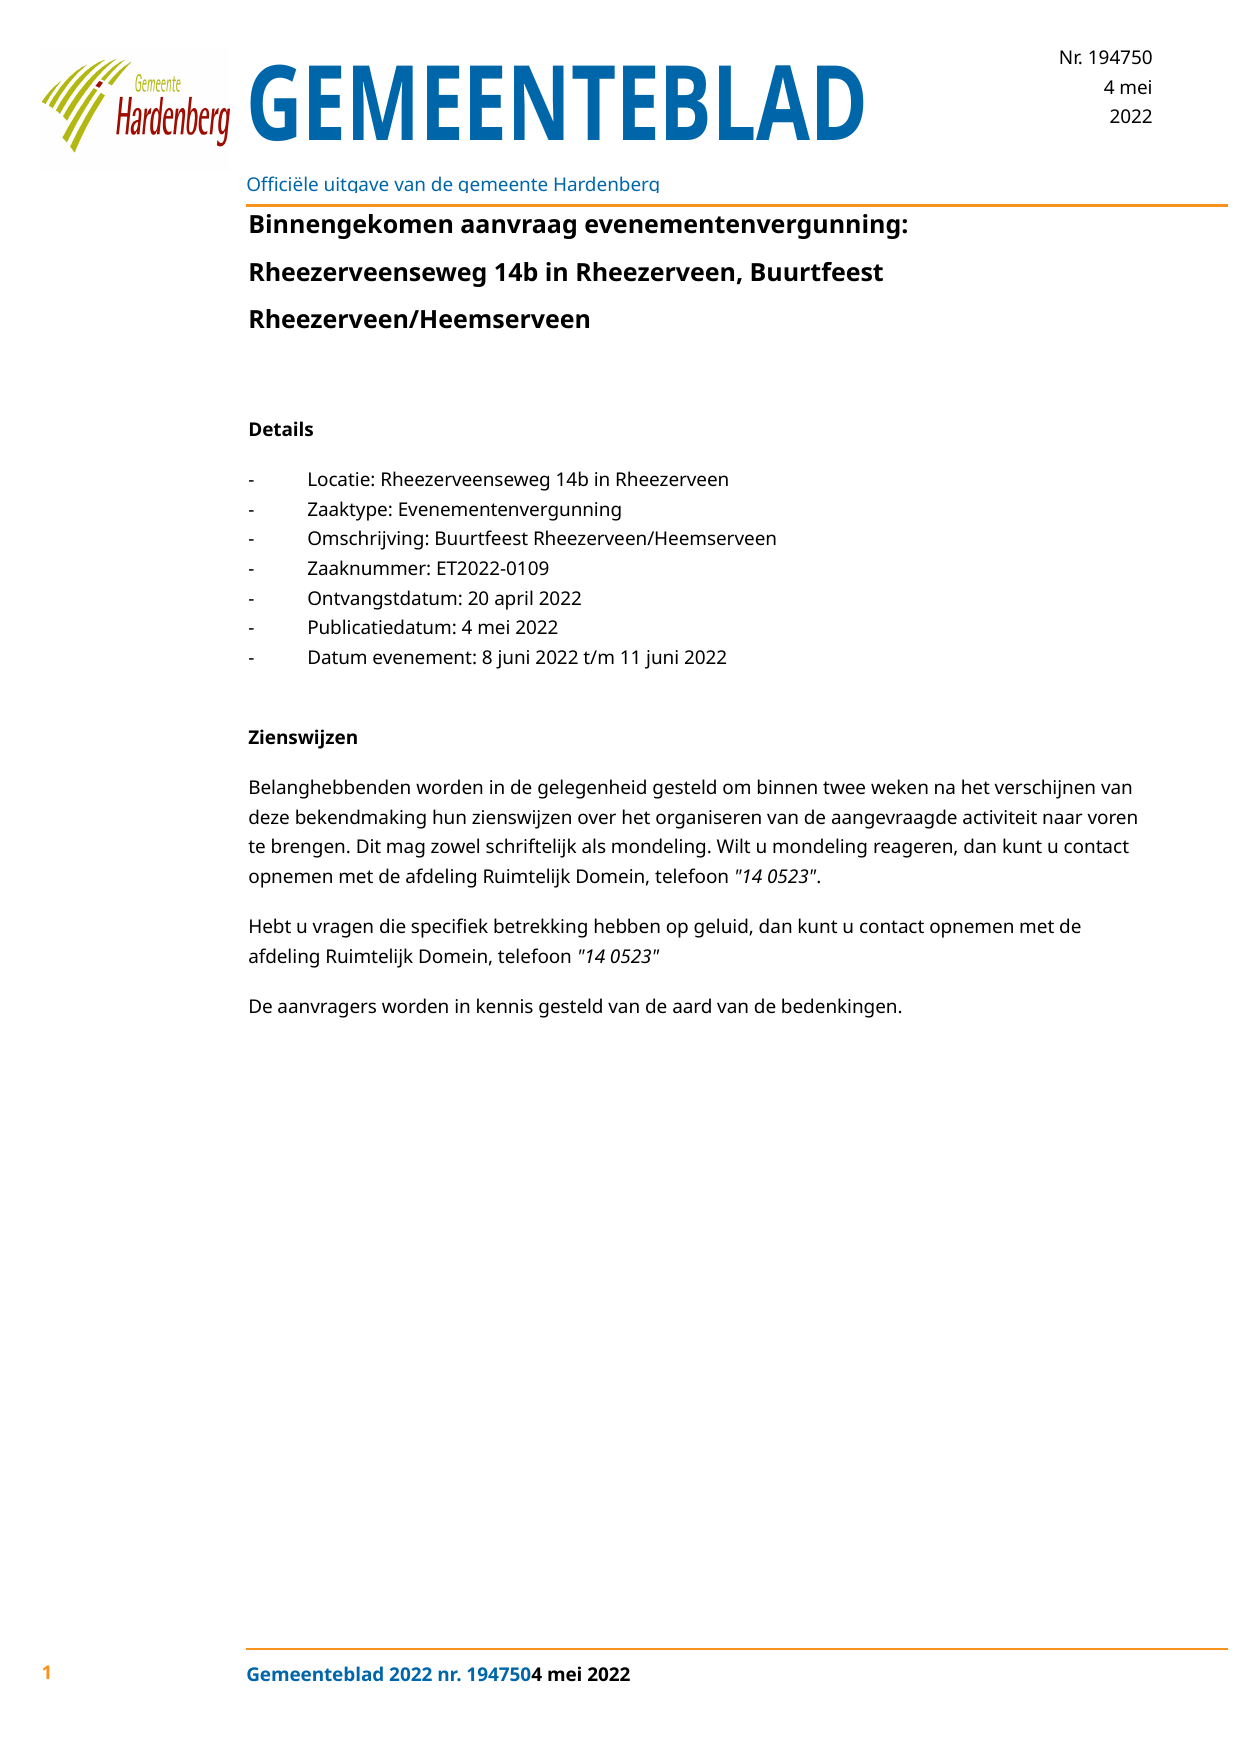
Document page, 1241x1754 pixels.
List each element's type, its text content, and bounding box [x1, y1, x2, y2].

text Belanghebbenden worden in de gelegenheid gesteld om binnen twee weken na het verschijnen van deze bekendmaking hun zienswijzen over het organiseren van de aangevraagde activiteit naar voren te brengen. Dit mag zowel schriftelijk als mondeling. Wilt u mondeling reageren, dan kunt u contact opnemen met de afdeling Ruimtelijk Domein, telefoon "14 0523". [248, 774, 1152, 889]
list Publicatiedatum: 4 mei 2022 [248, 614, 1152, 640]
list Ontvangstdatum: 20 april 2022 [248, 585, 1152, 610]
text Details [248, 416, 1152, 442]
list Omschrijving: Buurtfeest Rheezerveen/Heemserveen [248, 526, 1152, 551]
text Zienswijzen [248, 724, 1152, 749]
picture [41, 47, 231, 172]
list Zaaktype: Evenementenvergunning [248, 496, 1152, 522]
list Locatie: Rheezerveenseweg 14b in Rheezerveen [248, 466, 1152, 492]
list Zaaknummer: ET2022-0109 [248, 555, 1152, 581]
text Binnengekomen aanvraag evenementenvergunning: Rheezerveenseweg 14b in Rheezerveen, Buurtfeest Rheezerveen/Heemserveen [248, 207, 1152, 336]
list Datum evenement: 8 juni 2022 t/m 11 juni 2022 [248, 644, 1152, 669]
text De aanvragers worden in kennis gesteld van de aard van de bedenkingen. [248, 993, 1152, 1019]
text Hebt u vragen die specifiek betrekking hebben op geluid, dan kunt u contact opnemen met de afdeling Ruimtelijk Domein, telefoon "14 0523" [248, 913, 1152, 969]
